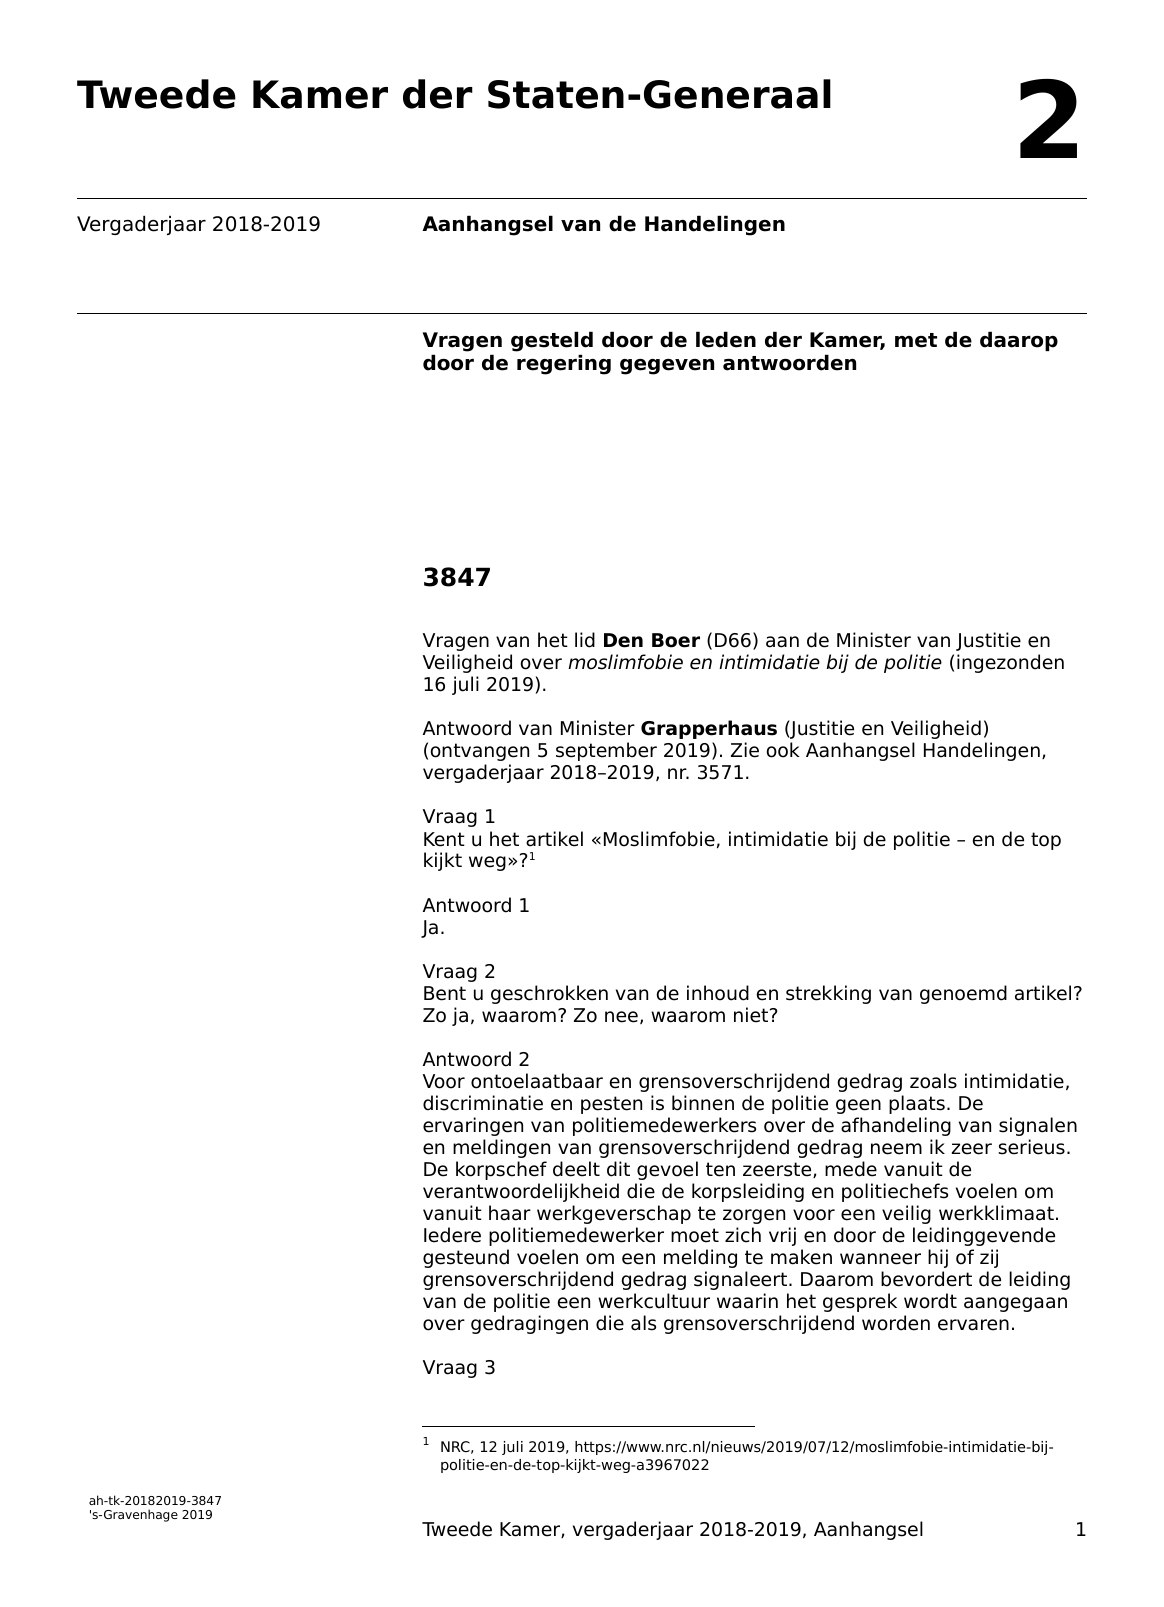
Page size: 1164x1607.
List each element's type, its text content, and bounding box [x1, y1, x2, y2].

table_cell Vragen gesteld door de leden der Kamer, met de daarop door de regering gegeven antwoorden [422, 314, 1087, 375]
text Vraag 1 [422, 806, 1087, 828]
table_cell Aanhangsel van de Handelingen [422, 199, 1087, 313]
text NRC, 12 juli 2019, https://www.nrc.nl/nieuws/2019/07/12/moslimfobie-intimidatie-bij-politie-en-de-top-kijkt-weg-a3967022 [422, 1435, 1087, 1474]
text Voor ontoelaatbaar en grensoverschrijdend gedrag zoals intimidatie, discriminatie en pesten is binnen de politie geen plaats. De ervaringen van politiemedewerkers over de afhandeling van signalen en meldingen van grensoverschrijdend gedrag neem ik zeer serieus. De korpschef deelt dit gevoel ten zeerste, mede vanuit de verantwoordelijkheid die de korpsleiding en politiechefs voelen om vanuit haar werkgeverschap te zorgen voor een veilig werkklimaat. Iedere politiemedewerker moet zich vrij en door de leidinggevende gesteund voelen om een melding te maken wanneer hij of zij grensoverschrijdend gedrag signaleert. Daarom bevordert de leiding van de politie een werkcultuur waarin het gesprek wordt aangegaan over gedragingen die als grensoverschrijdend worden ervaren. [422, 1071, 1087, 1334]
text ah-tk-20182019-3847 [88, 1494, 323, 1508]
table_cell [77, 314, 422, 375]
table_cell Vergaderjaar 2018-2019 [77, 199, 422, 313]
text Vragen van het lid Den Boer (D66) aan de Minister van Justitie en Veiligheid over moslimfobie en intimidatie bij de politie (ingezonden 16 juli 2019). [422, 630, 1087, 696]
table_header 2 [886, 59, 1087, 198]
text Antwoord 1 [422, 894, 1087, 917]
text Vraag 2 [422, 961, 1087, 983]
table_header Tweede Kamer der Staten-Generaal [77, 59, 886, 198]
text Antwoord van Minister Grapperhaus (Justitie en Veiligheid) (ontvangen 5 september 2019). Zie ook Aanhangsel Handelingen, vergaderjaar 2018–2019, nr. 3571. [422, 718, 1087, 784]
text Bent u geschrokken van de inhoud en strekking van genoemd artikel? Zo ja, waarom? Zo nee, waarom niet? [422, 983, 1087, 1027]
text Ja. [422, 917, 1087, 938]
text 's-Gravenhage 2019 [88, 1508, 323, 1522]
text Kent u het artikel «Moslimfobie, intimidatie bij de politie – en de top kijkt weg»? [422, 828, 1087, 872]
text Vraag 3 [422, 1357, 1087, 1379]
text 3847 [422, 563, 1087, 592]
text Antwoord 2 [422, 1049, 1087, 1071]
